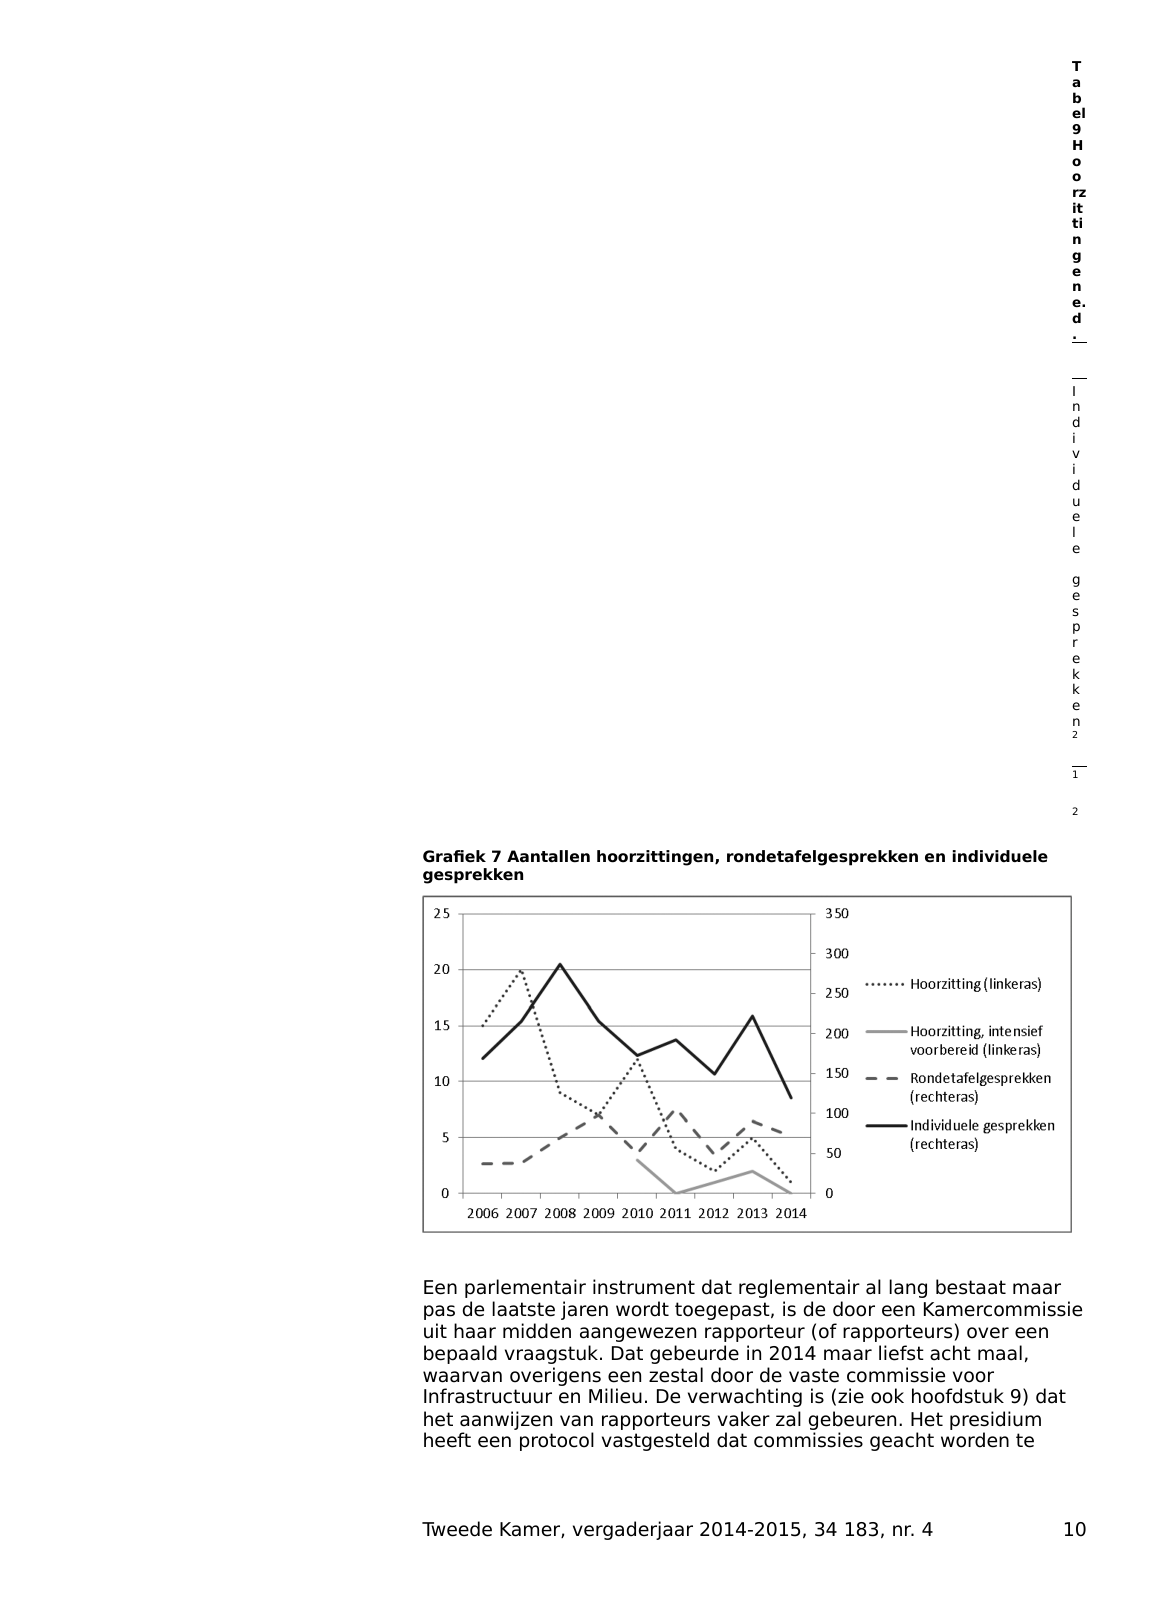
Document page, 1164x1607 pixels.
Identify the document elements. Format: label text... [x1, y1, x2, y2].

table_header Tabel 9 Hoorzittingen e.d. [1072, 59, 1087, 342]
text Een parlementair instrument dat reglementair al lang bestaat maar pas de laatste jaren wordt toegepast, is de door een Kamercommissie uit haar midden aangewezen rapporteur (of rapporteurs) over een bepaald vraagstuk. Dat gebeurde in 2014 maar liefst acht maal, waarvan overigens een zestal door de vaste commissie voor Infrastructuur en Milieu. De verwachting is (zie ook hoofdstuk 9) dat het aanwijzen van rapporteurs vaker zal gebeuren. Het presidium heeft een protocol vastgesteld dat commissies geacht worden te [422, 1277, 1087, 1452]
picture [422, 895, 1072, 1233]
text Grafiek 7 Aantallen hoorzittingen, rondetafelgesprekken en individuele gesprekken [422, 848, 1072, 884]
